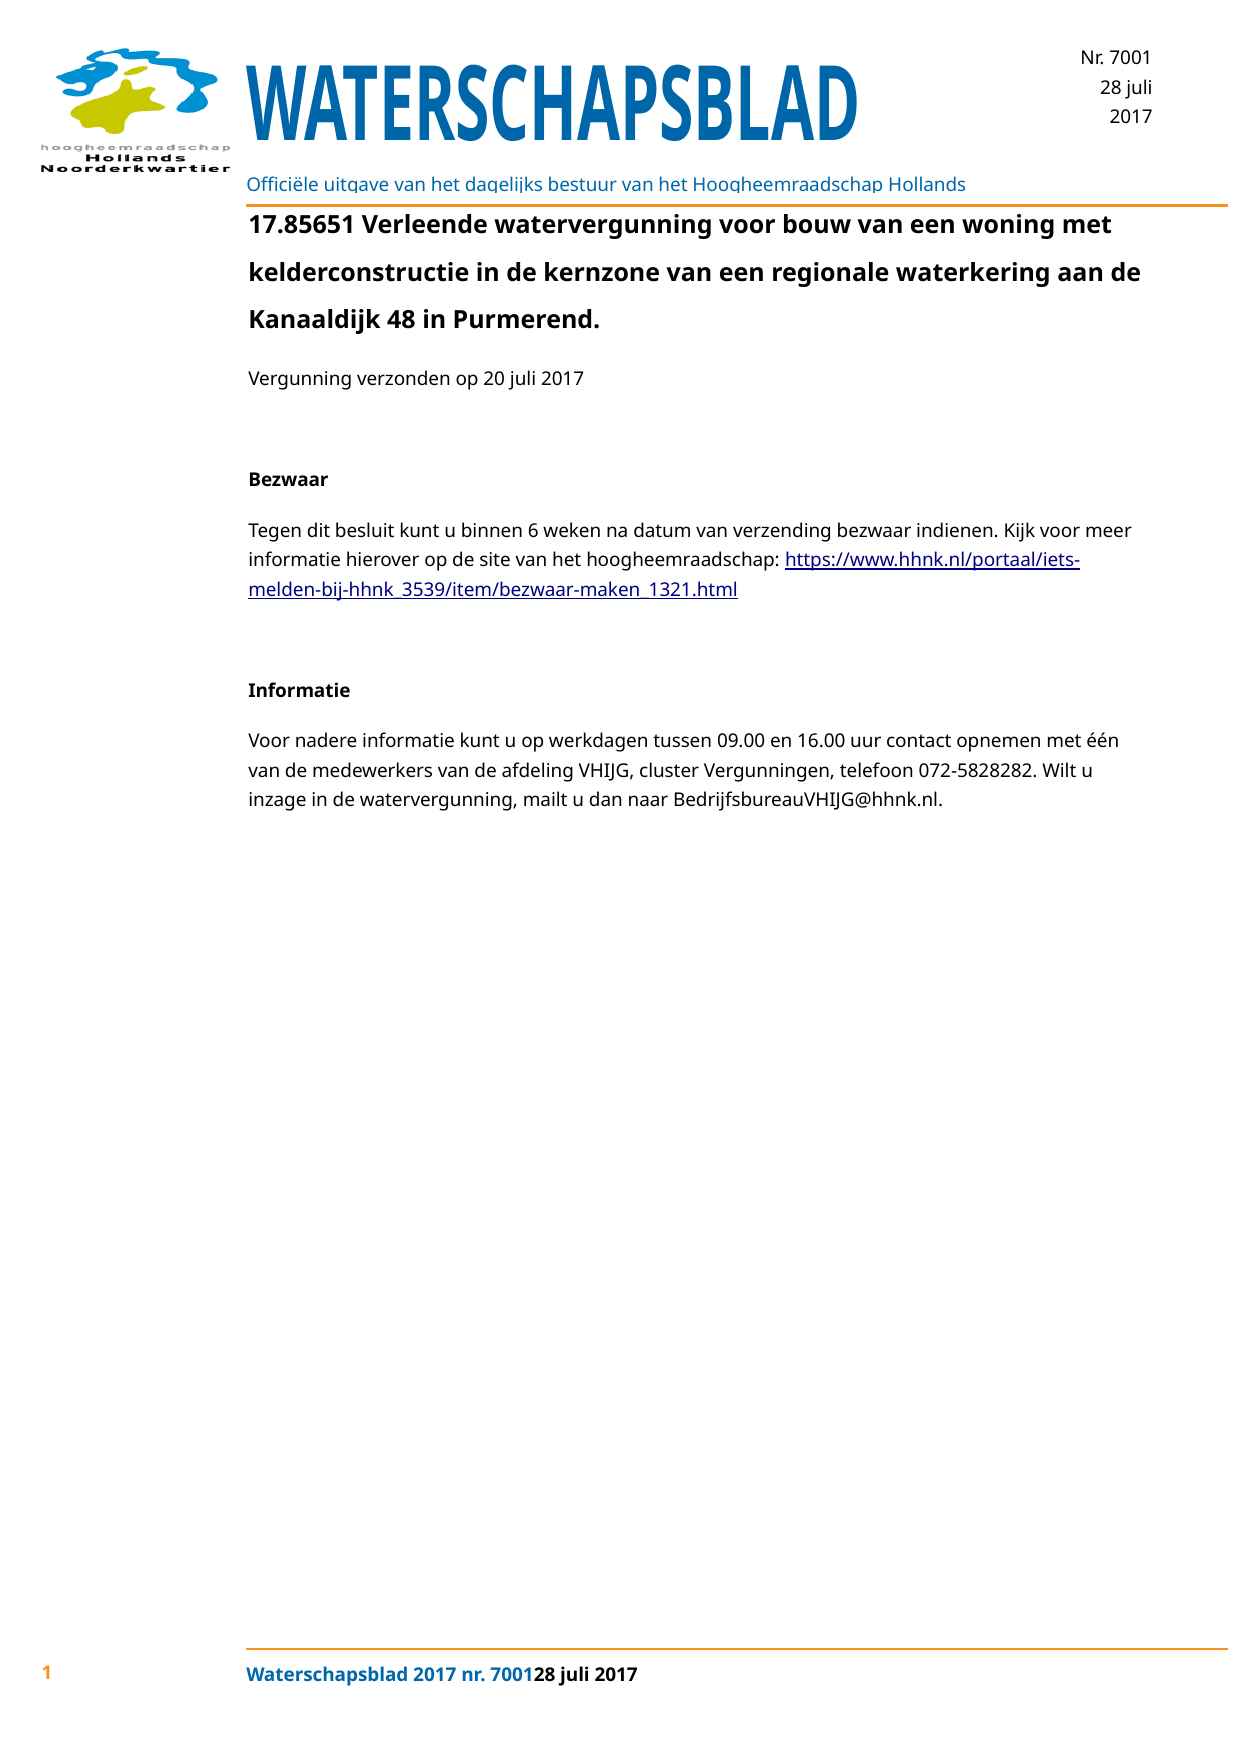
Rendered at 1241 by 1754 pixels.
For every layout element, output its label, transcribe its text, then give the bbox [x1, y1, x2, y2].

text Tegen dit besluit kunt u binnen 6 weken na datum van verzending bezwaar indienen. Kijk voor meer informatie hierover op de site van het hoogheemraadschap: https://www.hhnk.nl/portaal/iets-melden-bij-hhnk_3539/item/bezwaar-maken_1321.html [248, 517, 1152, 602]
text Bezwaar [248, 466, 1152, 492]
text Informatie [248, 677, 1152, 702]
text Vergunning verzonden op 20 juli 2017 [248, 366, 1152, 391]
picture [41, 47, 231, 172]
text 17.85651 Verleende watervergunning voor bouw van een woning met kelderconstructie in de kernzone van een regionale waterkering aan de Kanaaldijk 48 in Purmerend. [248, 207, 1152, 336]
text Voor nadere informatie kunt u op werkdagen tussen 09.00 en 16.00 uur contact opnemen met één van de medewerkers van de afdeling VHIJG, cluster Vergunningen, telefoon 072-5828282. Wilt u inzage in de watervergunning, mailt u dan naar BedrijfsbureauVHIJG@hhnk.nl. [248, 727, 1152, 812]
